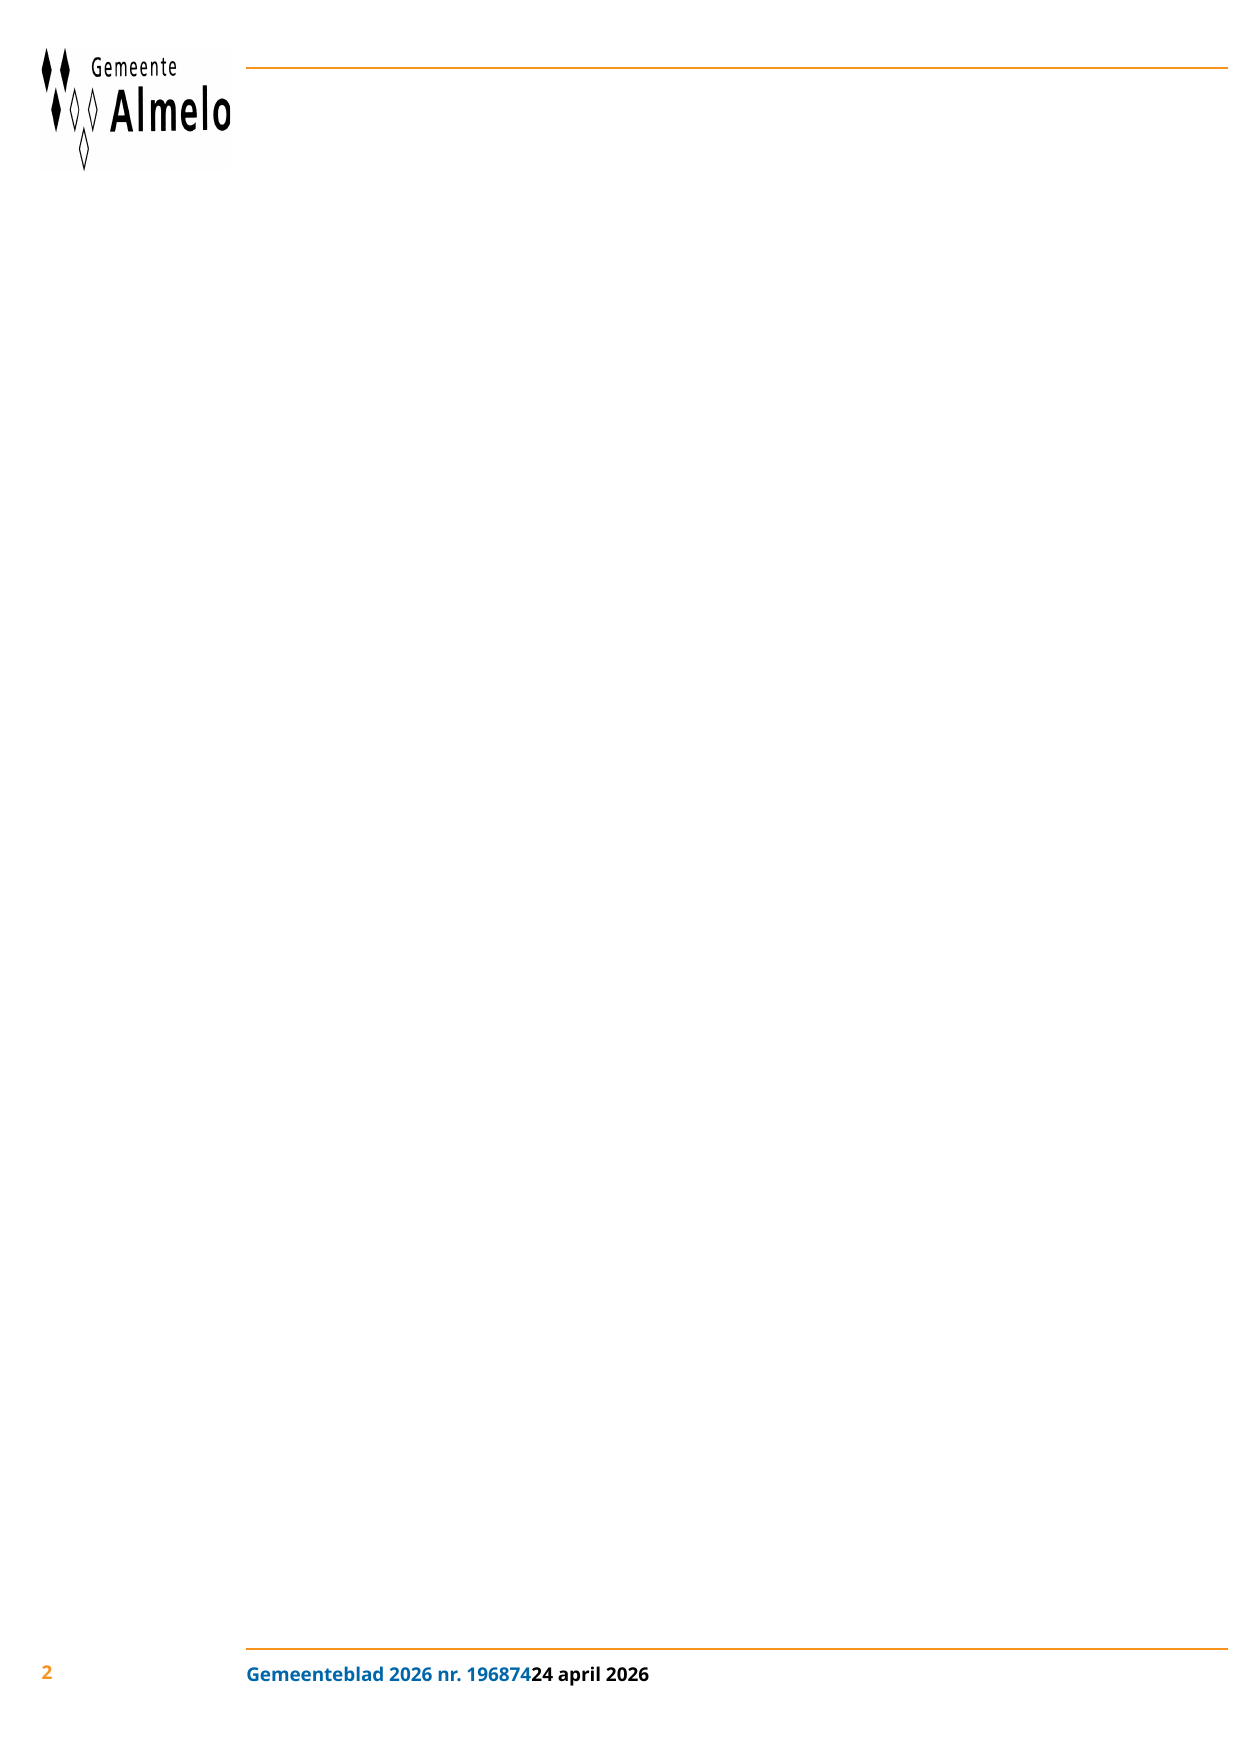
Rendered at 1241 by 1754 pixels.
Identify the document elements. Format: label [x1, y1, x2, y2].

picture [41, 47, 231, 172]
